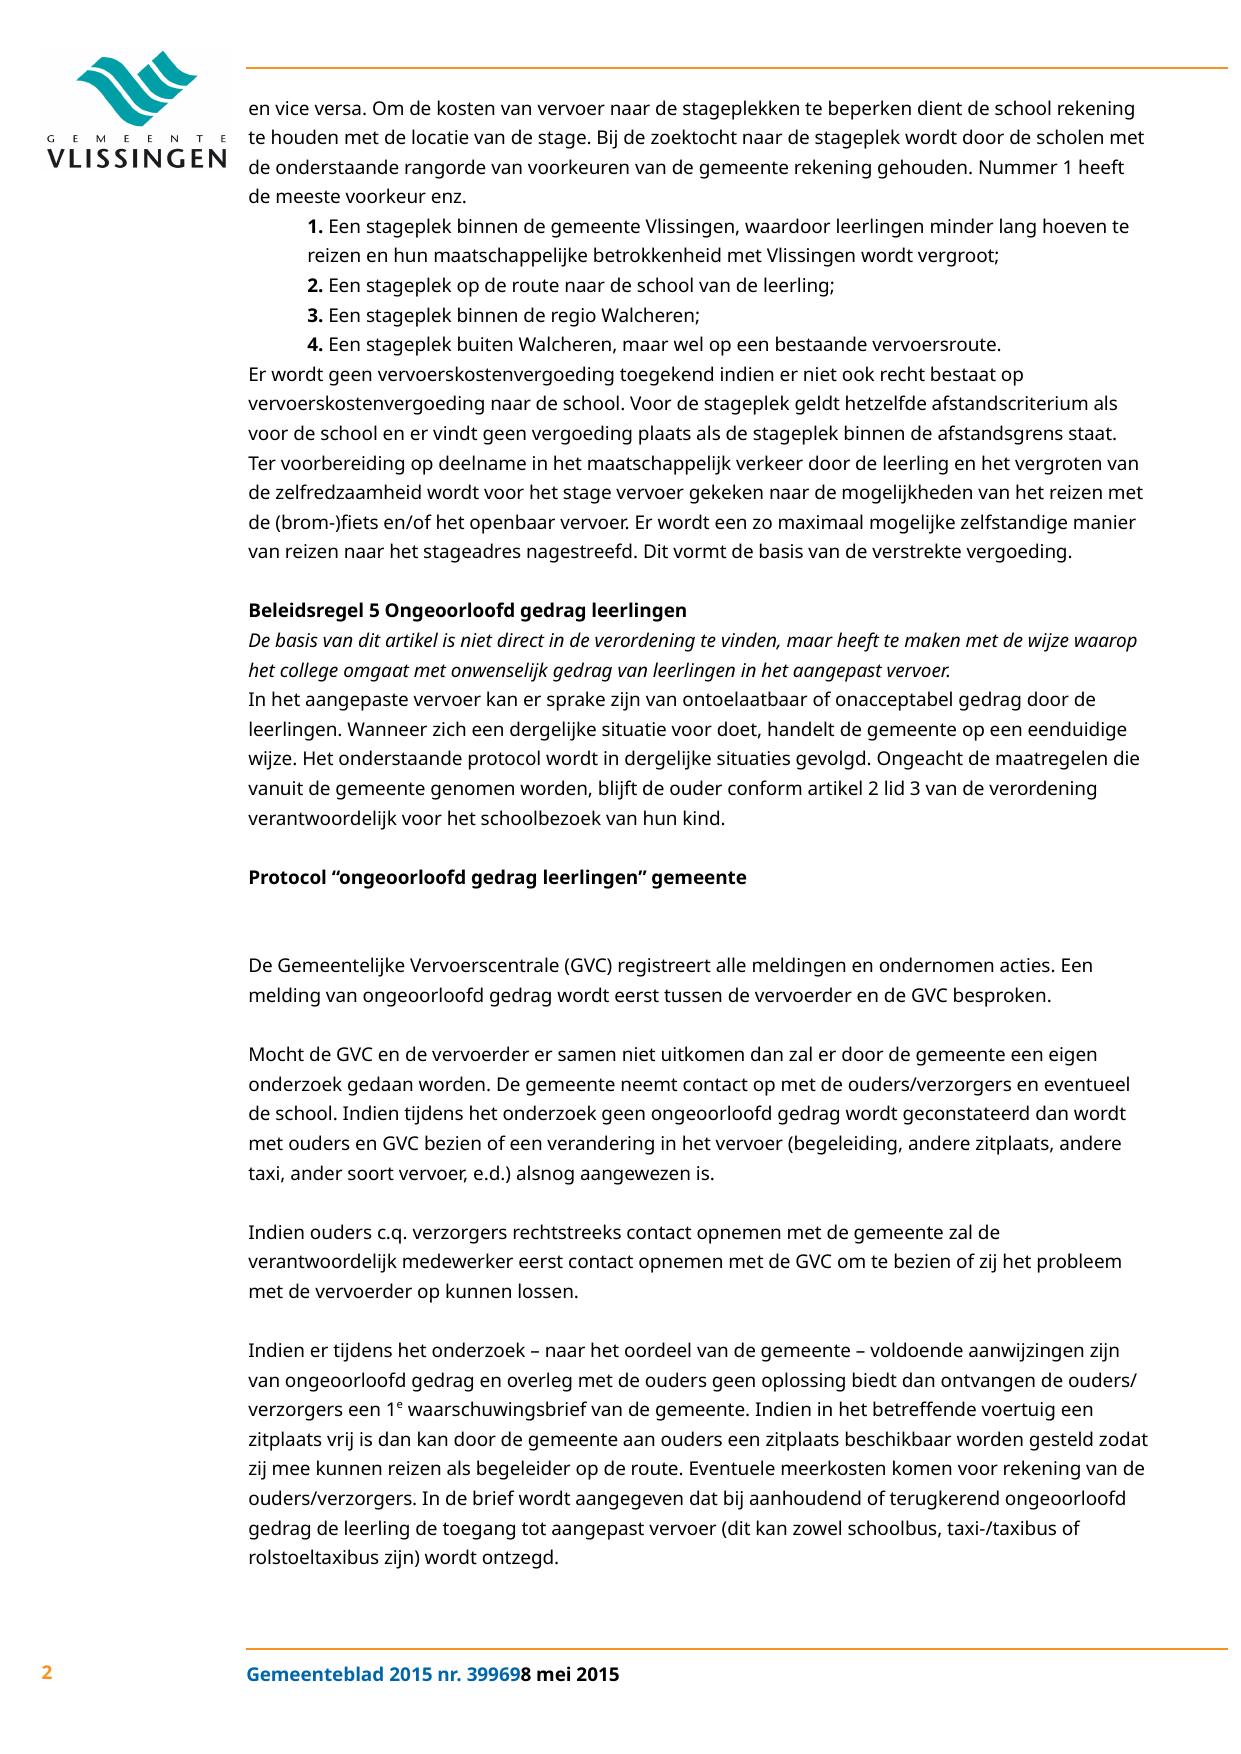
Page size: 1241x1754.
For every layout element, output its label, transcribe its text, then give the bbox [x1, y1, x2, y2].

text Indien ouders c.q. verzorgers rechtstreeks contact opnemen met de gemeente zal de verantwoordelijk medewerker eerst contact opnemen met de GVC om te bezien of zij het probleem met de vervoerder op kunnen lossen. [248, 1219, 1152, 1304]
text Ter voorbereiding op deelname in het maatschappelijk verkeer door de leerling en het vergroten van de zelfredzaamheid wordt voor het stage vervoer gekeken naar de mogelijkheden van het reizen met de (brom-)fiets en/of het openbaar vervoer. Er wordt een zo maximaal mogelijke zelfstandige manier van reizen naar het stageadres nagestreefd. Dit vormt de basis van de verstrekte vergoeding. [248, 450, 1152, 564]
text en vice versa. Om de kosten van vervoer naar de stageplekken te beperken dient de school rekening te houden met de locatie van de stage. Bij de zoektocht naar de stageplek wordt door de scholen met de onderstaande rangorde van voorkeuren van de gemeente rekening gehouden. Nummer 1 heeft de meeste voorkeur enz. [248, 95, 1152, 209]
text In het aangepaste vervoer kan er sprake zijn van ontoelaatbaar of onacceptabel gedrag door de leerlingen. Wanneer zich een dergelijke situatie voor doet, handelt de gemeente op een eenduidige wijze. Het onderstaande protocol wordt in dergelijke situaties gevolgd. Ongeacht de maatregelen die vanuit de gemeente genomen worden, blijft de ouder conform artikel 2 lid 3 van de verordening verantwoordelijk voor het schoolbezoek van hun kind. [248, 686, 1152, 831]
list 1. Een stageplek binnen de gemeente Vlissingen, waardoor leerlingen minder lang hoeven te reizen en hun maatschappelijke betrokkenheid met Vlissingen wordt vergroot; [248, 213, 1152, 268]
picture [41, 47, 231, 172]
text Indien er tijdens het onderzoek – naar het oordeel van de gemeente – voldoende aanwijzingen zijn van ongeoorloofd gedrag en overleg met de ouders geen oplossing biedt dan ontvangen de ouders/ verzorgers een 1e waarschuwingsbrief van de gemeente. Indien in het betreffende voertuig een zitplaats vrij is dan kan door de gemeente aan ouders een zitplaats beschikbaar worden gesteld zodat zij mee kunnen reizen als begeleider op de route. Eventuele meerkosten komen voor rekening van de ouders/verzorgers. In de brief wordt aangegeven dat bij aanhoudend of terugkerend ongeoorloofd gedrag de leerling de toegang tot aangepast vervoer (dit kan zowel schoolbus, taxi-/taxibus of rolstoeltaxibus zijn) wordt ontzegd. [248, 1337, 1152, 1570]
text Er wordt geen vervoerskostenvergoeding toegekend indien er niet ook recht bestaat op vervoerskostenvergoeding naar de school. Voor de stageplek geldt hetzelfde afstandscriterium als voor de school en er vindt geen vergoeding plaats als de stageplek binnen de afstandsgrens staat. [248, 361, 1152, 446]
text Mocht de GVC en de vervoerder er samen niet uitkomen dan zal er door de gemeente een eigen onderzoek gedaan worden. De gemeente neemt contact op met de ouders/verzorgers en eventueel de school. Indien tijdens het onderzoek geen ongeoorloofd gedrag wordt geconstateerd dan wordt met ouders en GVC bezien of een verandering in het vervoer (begeleiding, andere zitplaats, andere taxi, ander soort vervoer, e.d.) alsnog aangewezen is. [248, 1041, 1152, 1186]
text Protocol “ongeoorloofd gedrag leerlingen” gemeente [248, 864, 1152, 890]
list 2. Een stageplek op de route naar de school van de leerling; [248, 272, 1152, 298]
list 3. Een stageplek binnen de regio Walcheren; [248, 302, 1152, 328]
text De basis van dit artikel is niet direct in de verordening te vinden, maar heeft te maken met de wijze waarop het college omgaat met onwenselijk gedrag van leerlingen in het aangepast vervoer. [248, 627, 1152, 683]
text Beleidsregel 5 Ongeoorloofd gedrag leerlingen [248, 598, 1152, 623]
text De Gemeentelijke Vervoerscentrale (GVC) registreert alle meldingen en ondernomen acties. Een melding van ongeoorloofd gedrag wordt eerst tussen de vervoerder en de GVC besproken. [248, 953, 1152, 1008]
list 4. Een stageplek buiten Walcheren, maar wel op een bestaande vervoersroute. [248, 331, 1152, 357]
